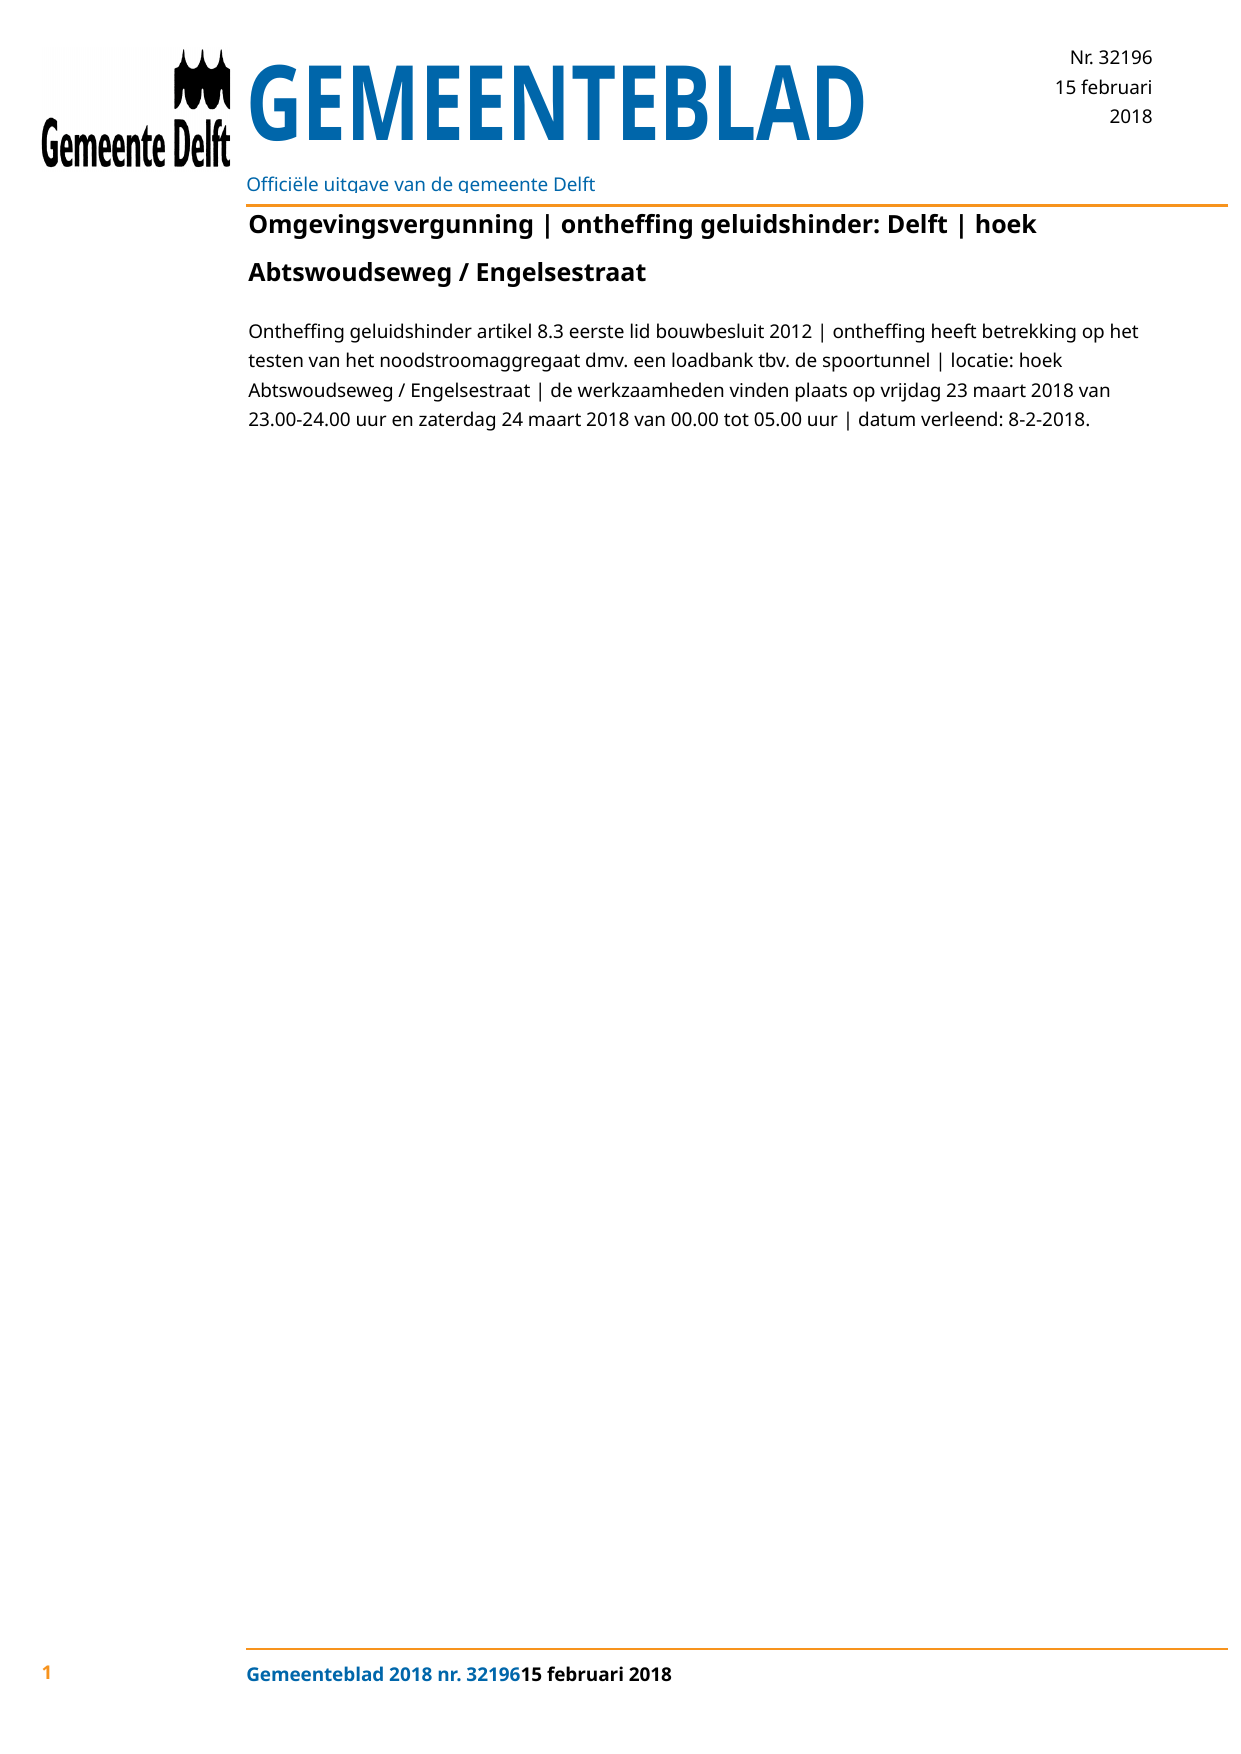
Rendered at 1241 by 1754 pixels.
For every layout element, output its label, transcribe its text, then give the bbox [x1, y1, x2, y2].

text Ontheffing geluidshinder artikel 8.3 eerste lid bouwbesluit 2012 | ontheffing heeft betrekking op het testen van het noodstroomaggregaat dmv. een loadbank tbv. de spoortunnel | locatie: hoek Abtswoudseweg / Engelsestraat | de werkzaamheden vinden plaats op vrijdag 23 maart 2018 van 23.00-24.00 uur en zaterdag 24 maart 2018 van 00.00 tot 05.00 uur | datum verleend: 8-2-2018. [248, 318, 1152, 432]
text Omgevingsvergunning | ontheffing geluidshinder: Delft | hoek Abtswoudseweg / Engelsestraat [248, 207, 1152, 288]
picture [41, 47, 231, 172]
